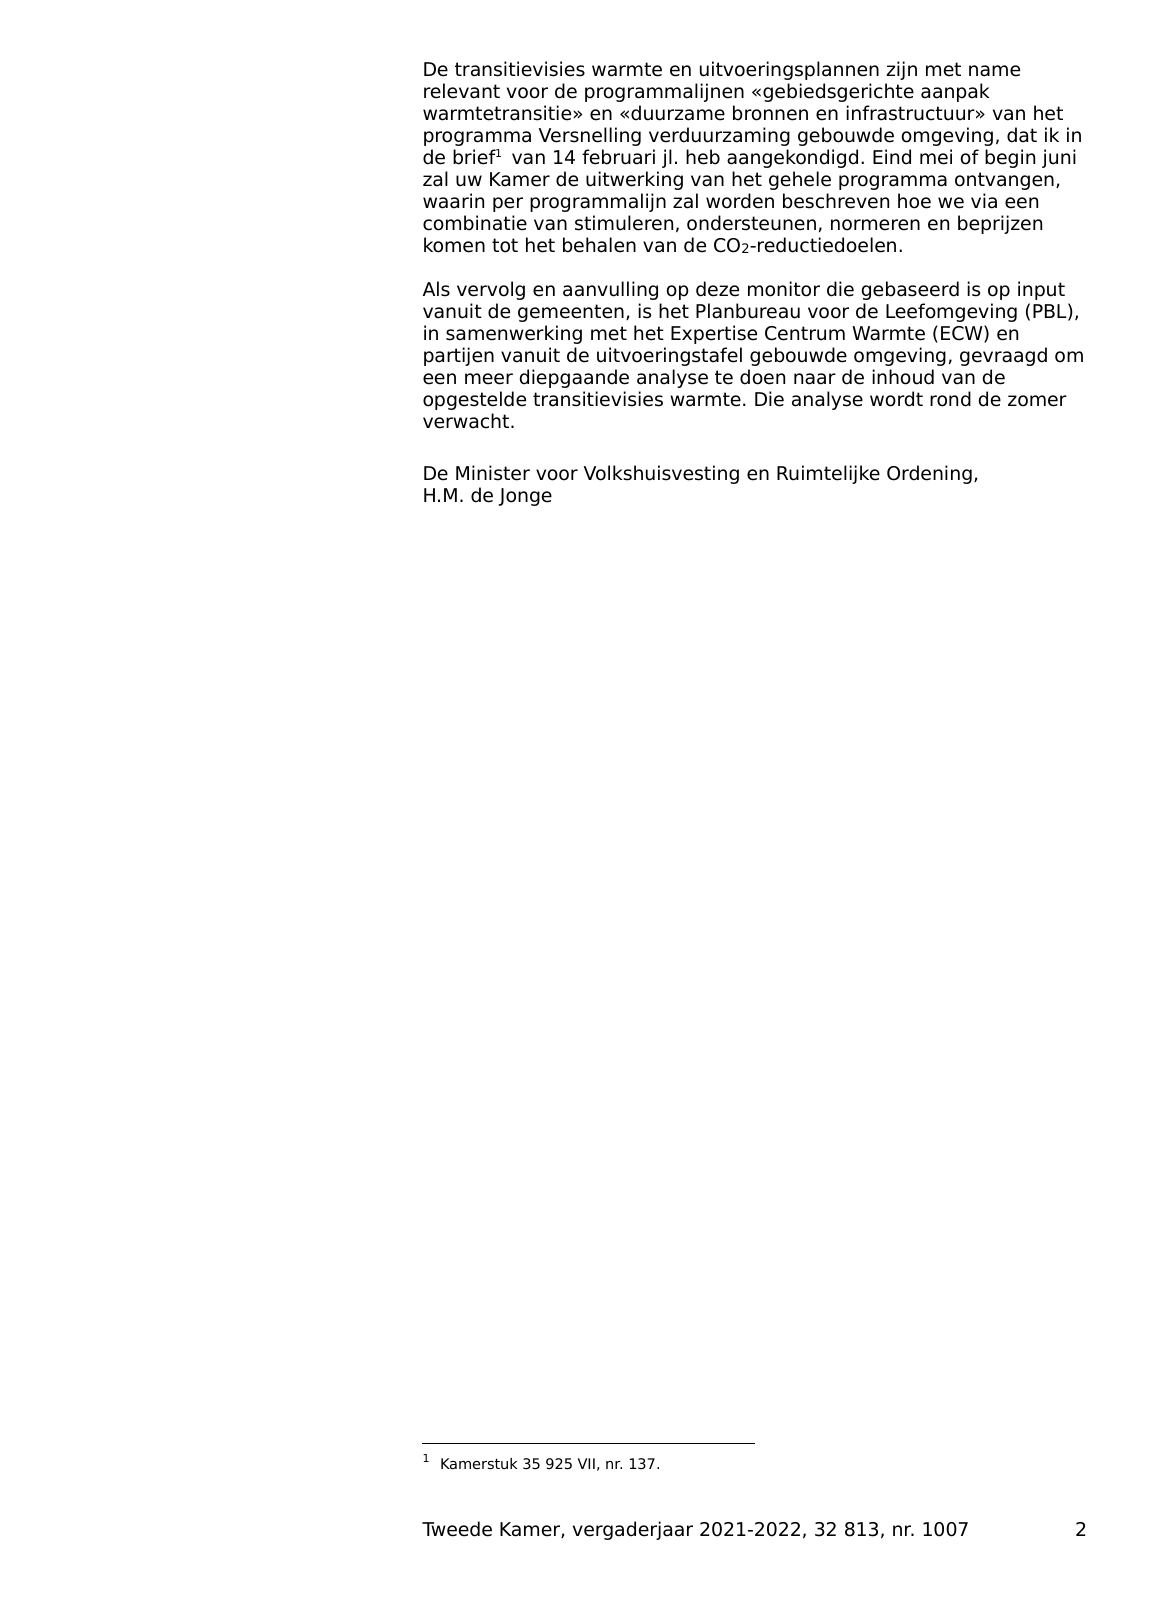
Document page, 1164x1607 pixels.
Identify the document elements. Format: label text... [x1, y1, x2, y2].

text De Minister voor Volkshuisvesting en Ruimtelijke Ordening, H.M. de Jonge [422, 463, 1087, 507]
text Als vervolg en aanvulling op deze monitor die gebaseerd is op input vanuit de gemeenten, is het Planbureau voor de Leefomgeving (PBL), in samenwerking met het Expertise Centrum Warmte (ECW) en partijen vanuit de uitvoeringstafel gebouwde omgeving, gevraagd om een meer diepgaande analyse te doen naar de inhoud van de opgestelde transitievisies warmte. Die analyse wordt rond de zomer verwacht. [422, 279, 1087, 433]
text De transitievisies warmte en uitvoeringsplannen zijn met name relevant voor de programmalijnen «gebiedsgerichte aanpak warmtetransitie» en «duurzame bronnen en infrastructuur» van het programma Versnelling verduurzaming gebouwde omgeving, dat ik in de brief van 14 februari jl. heb aangekondigd. Eind mei of begin juni zal uw Kamer de uitwerking van het gehele programma ontvangen, waarin per programmalijn zal worden beschreven hoe we via een combinatie van stimuleren, ondersteunen, normeren en beprijzen komen tot het behalen van de CO2-reductiedoelen. [422, 59, 1087, 257]
text Kamerstuk 35 925 VII, nr. 137. [422, 1452, 1087, 1474]
